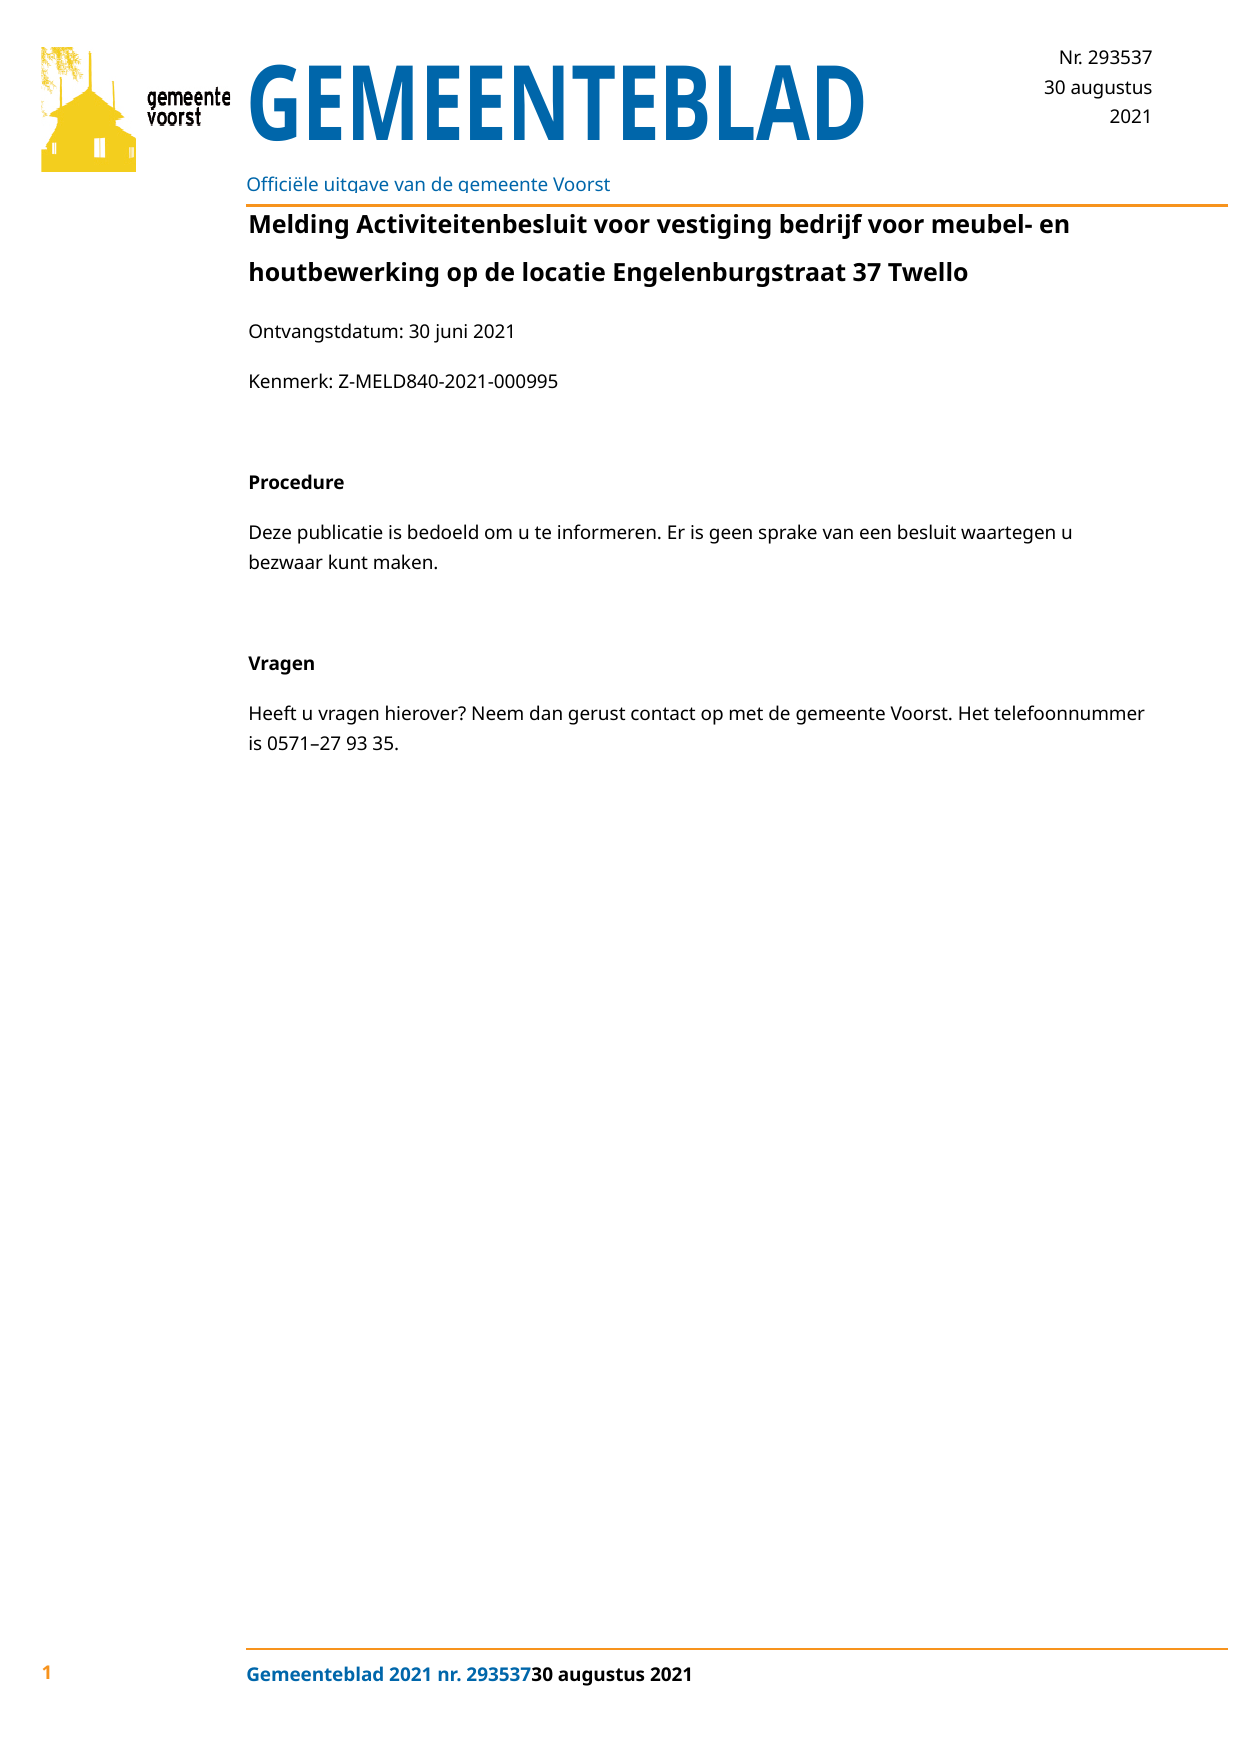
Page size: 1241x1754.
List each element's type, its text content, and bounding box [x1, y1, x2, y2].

text Heeft u vragen hierover? Neem dan gerust contact op met de gemeente Voorst. Het telefoonnummer is 0571–27 93 35. [248, 700, 1152, 756]
text Deze publicatie is bedoeld om u te informeren. Er is geen sprake van een besluit waartegen u bezwaar kunt maken. [248, 519, 1152, 575]
picture [41, 47, 231, 172]
text Ontvangstdatum: 30 juni 2021 [248, 318, 1152, 344]
text Vragen [248, 650, 1152, 676]
text Melding Activiteitenbesluit voor vestiging bedrijf voor meubel- en houtbewerking op de locatie Engelenburgstraat 37 Twello [248, 207, 1152, 288]
text Kenmerk: Z-MELD840-2021-000995 [248, 368, 1152, 394]
text Procedure [248, 469, 1152, 495]
